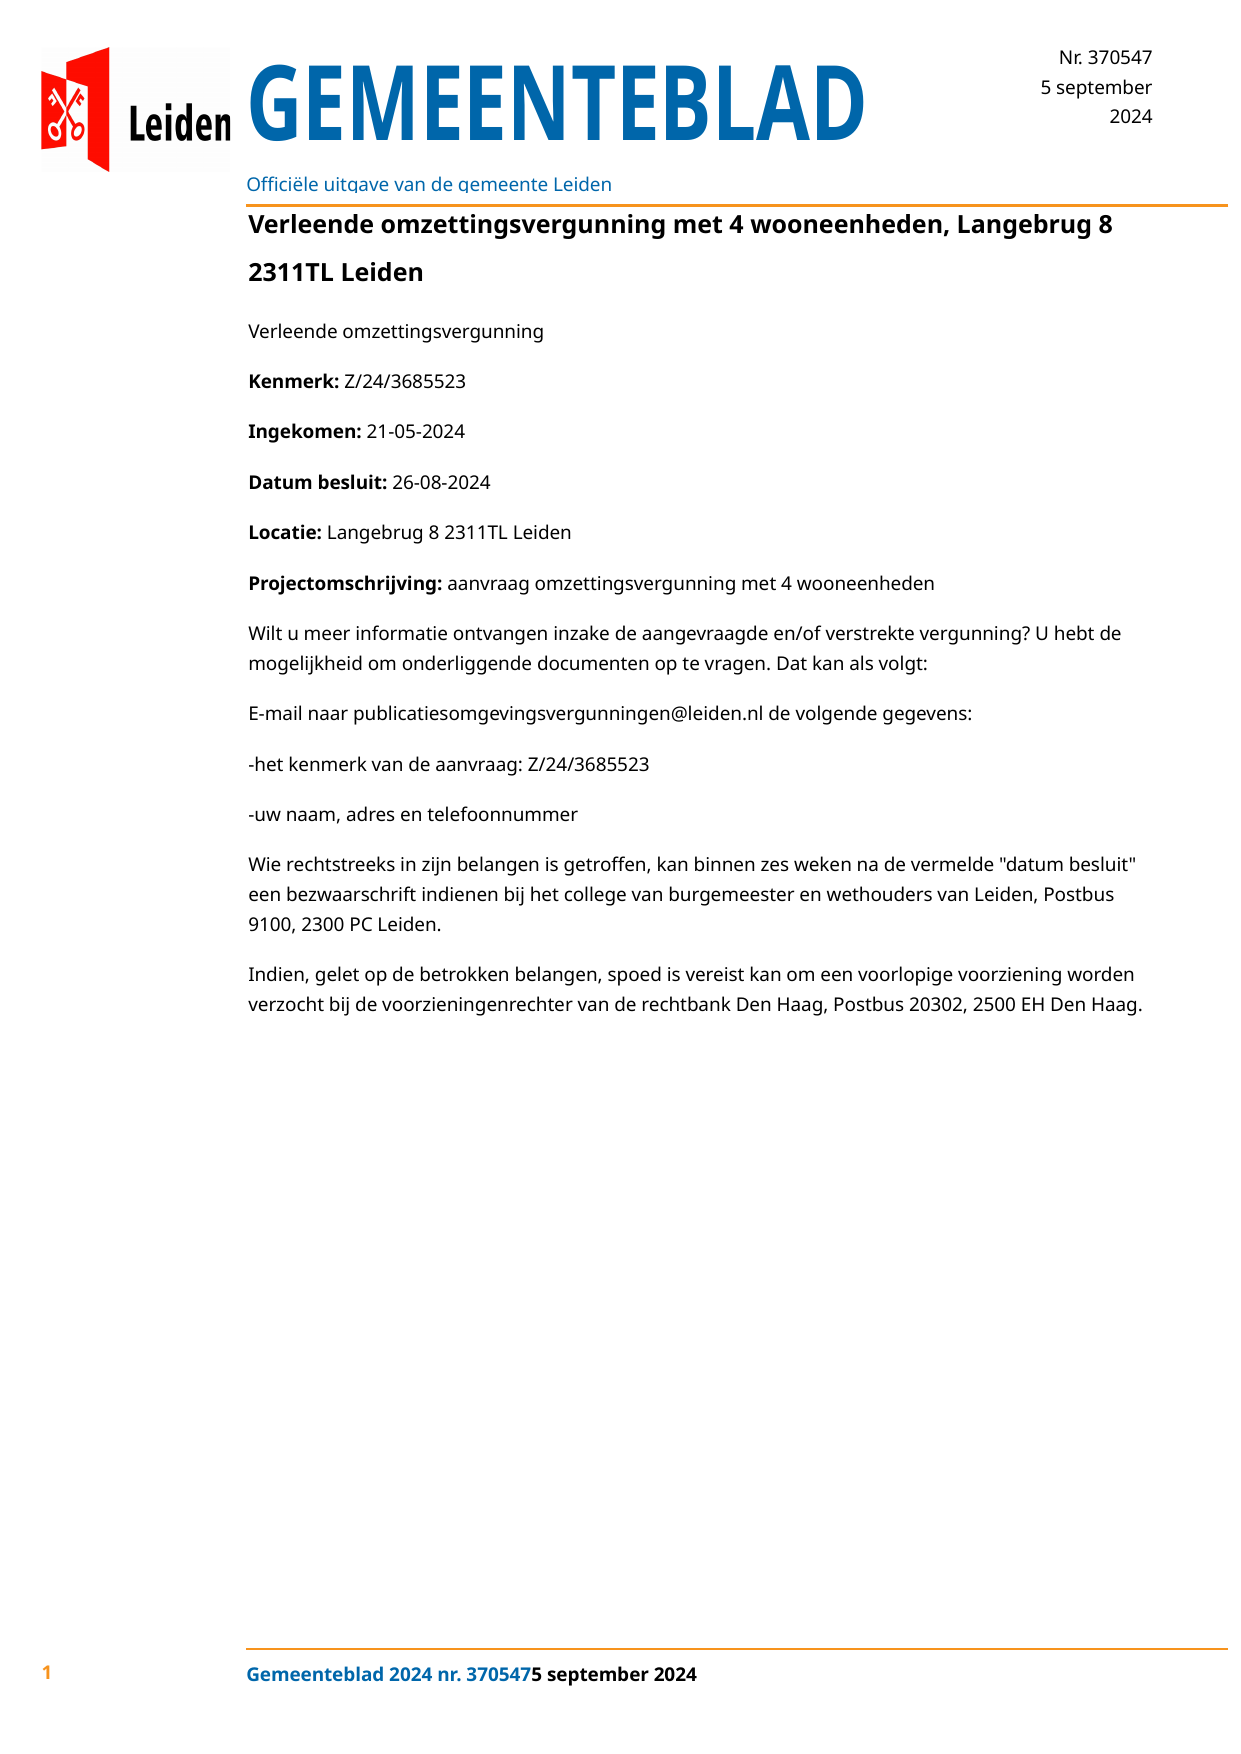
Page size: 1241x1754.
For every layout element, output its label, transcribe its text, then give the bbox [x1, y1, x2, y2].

text E-mail naar publicatiesomgevingsvergunningen@leiden.nl de volgende gegevens: [248, 700, 1152, 726]
text Projectomschrijving: aanvraag omzettingsvergunning met 4 wooneenheden [248, 570, 1152, 596]
text -het kenmerk van de aanvraag: Z/24/3685523 [248, 751, 1152, 777]
text -uw naam, adres en telefoonnummer [248, 801, 1152, 827]
text Kenmerk: Z/24/3685523 [248, 368, 1152, 394]
text Wie rechtstreeks in zijn belangen is getroffen, kan binnen zes weken na de vermelde "datum besluit" een bezwaarschrift indienen bij het college van burgemeester en wethouders van Leiden, Postbus 9100, 2300 PC Leiden. [248, 852, 1152, 937]
text Verleende omzettingsvergunning [248, 318, 1152, 344]
text Indien, gelet op de betrokken belangen, spoed is vereist kan om een voorlopige voorziening worden verzocht bij de voorzieningenrechter van de rechtbank Den Haag, Postbus 20302, 2500 EH Den Haag. [248, 961, 1152, 1017]
text Ingekomen: 21-05-2024 [248, 419, 1152, 444]
text Locatie: Langebrug 8 2311TL Leiden [248, 519, 1152, 545]
text Wilt u meer informatie ontvangen inzake de aangevraagde en/of verstrekte vergunning? U hebt de mogelijkheid om onderliggende documenten op te vragen. Dat kan als volgt: [248, 620, 1152, 676]
picture [41, 47, 231, 172]
text Verleende omzettingsvergunning met 4 wooneenheden, Langebrug 8 2311TL Leiden [248, 207, 1152, 288]
text Datum besluit: 26-08-2024 [248, 469, 1152, 495]
